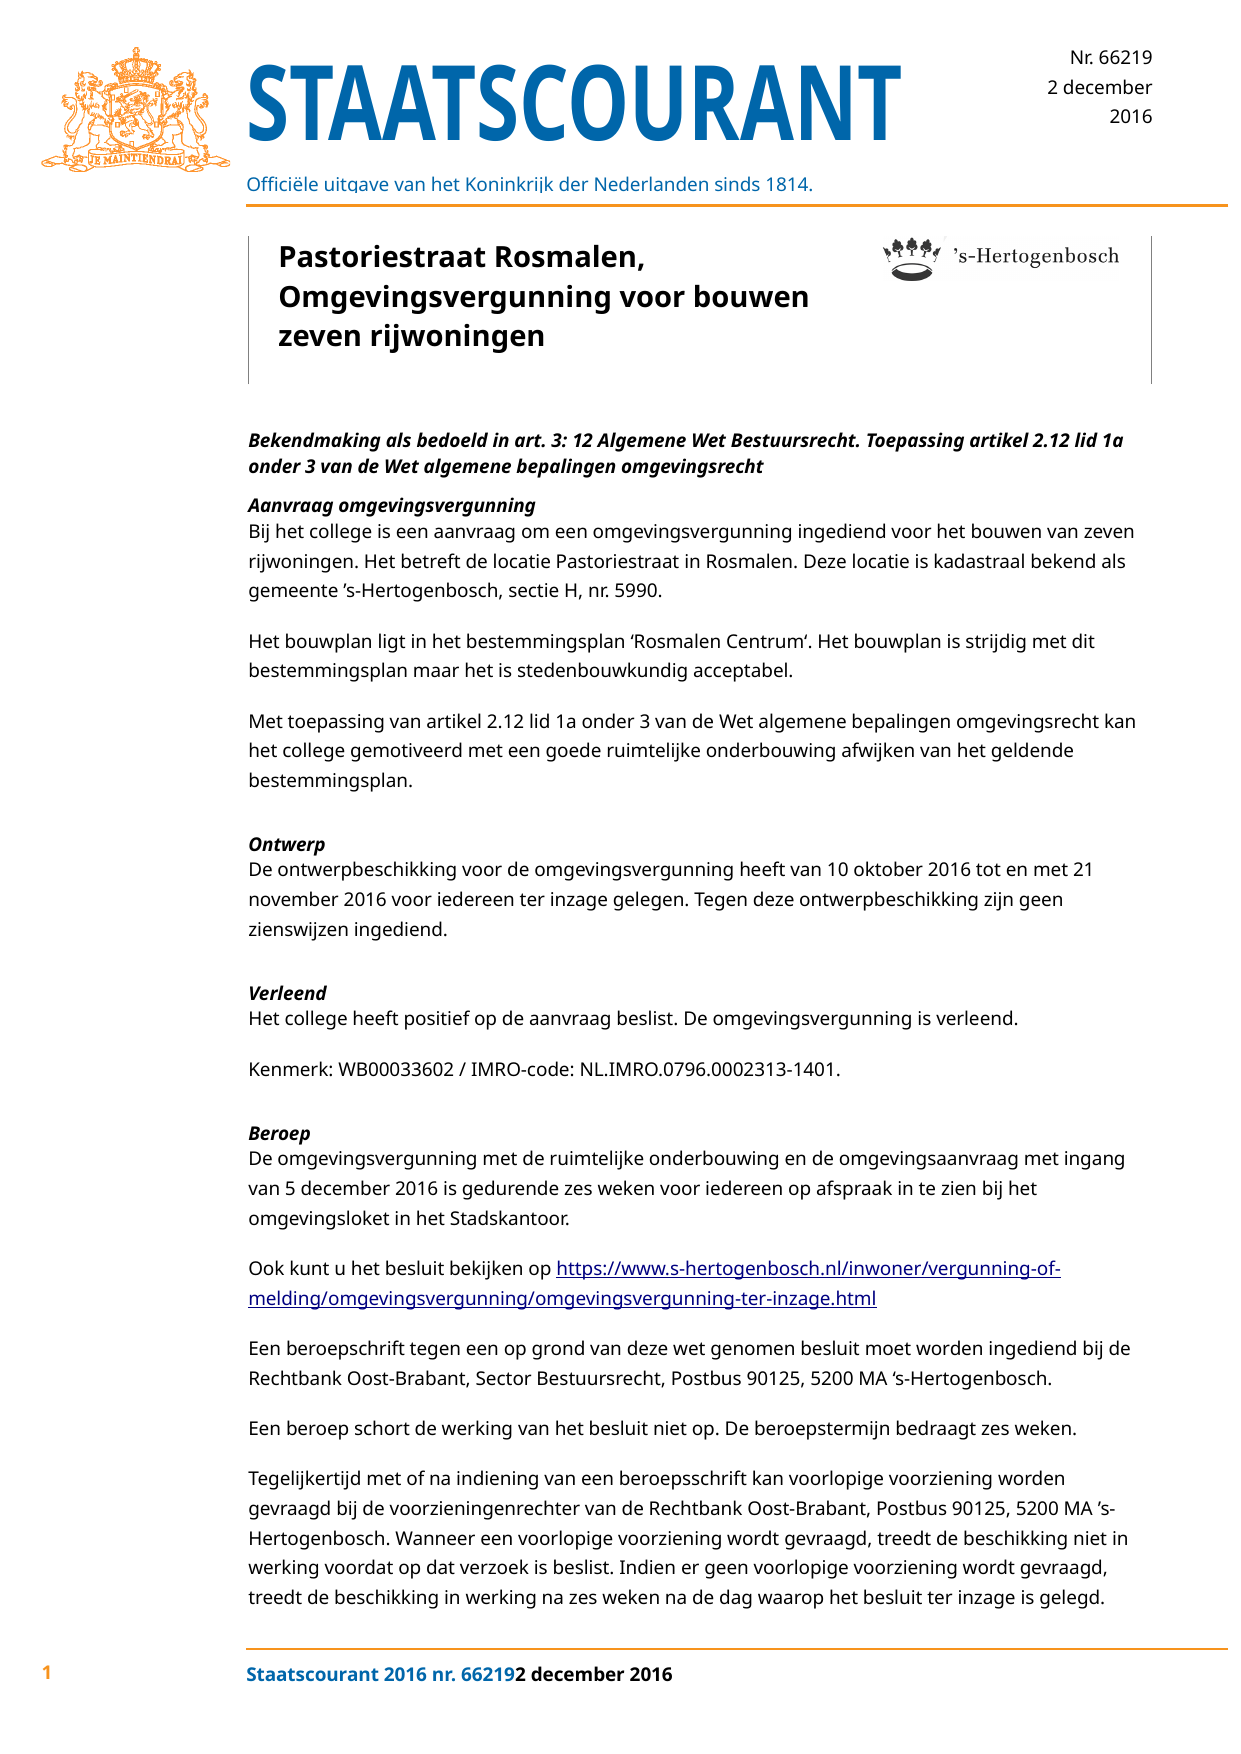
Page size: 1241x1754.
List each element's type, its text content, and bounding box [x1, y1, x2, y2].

text De ontwerpbeschikking voor de omgevingsvergunning heeft van 10 oktober 2016 tot en met 21 november 2016 voor iedereen ter inzage gelegen. Tegen deze ontwerpbeschikking zijn geen zienswijzen ingediend. [248, 857, 1152, 942]
text Bij het college is een aanvraag om een omgevingsvergunning ingediend voor het bouwen van zeven rijwoningen. Het betreft de locatie Pastoriestraat in Rosmalen. Deze locatie is kadastraal bekend als gemeente ’s-Hertogenbosch, sectie H, nr. 5990. [248, 518, 1152, 603]
text Het college heeft positief op de aanvraag beslist. De omgevingsvergunning is verleend. [248, 1006, 1152, 1031]
text Kenmerk: WB00033602 / IMRO-code: NL.IMRO.0796.0002313-1401. [248, 1056, 1152, 1082]
text De omgevingsvergunning met de ruimtelijke onderbouwing en de omgevingsaanvraag met ingang van 5 december 2016 is gedurende zes weken voor iedereen op afspraak in te zien bij het omgevingsloket in het Stadskantoor. [248, 1146, 1152, 1231]
text Ook kunt u het besluit bekijken op https://www.s-hertogenbosch.nl/inwoner/vergunning-of-melding/omgevingsvergunning/omgevingsvergunning-ter-inzage.html [248, 1255, 1152, 1311]
text Met toepassing van artikel 2.12 lid 1a onder 3 van de Wet algemene bepalingen omgevingsrecht kan het college gemotiveerd met een goede ruimtelijke onderbouwing afwijken van het geldende bestemmingsplan. [248, 708, 1152, 793]
text Een beroep schort de werking van het besluit niet op. De beroepstermijn bedraagt zes weken. [248, 1415, 1152, 1441]
text Tegelijkertijd met of na indiening van een beroepsschrift kan voorlopige voorziening worden gevraagd bij de voorzieningenrechter van de Rechtbank Oost-Brabant, Postbus 90125, 5200 MA ’s-Hertogenbosch. Wanneer een voorlopige voorziening wordt gevraagd, treedt de beschikking niet in werking voordat op dat verzoek is beslist. Indien er geen voorlopige voorziening wordt gevraagd, treedt de beschikking in werking na zes weken na de dag waarop het besluit ter inzage is gelegd. [248, 1466, 1152, 1610]
text Ontwerp [248, 831, 1152, 857]
table_header [850, 236, 1151, 384]
text Verleend [248, 980, 1152, 1006]
text Het bouwplan ligt in het bestemmingsplan ‘Rosmalen Centrum‘. Het bouwplan is strijdig met dit bestemmingsplan maar het is stedenbouwkundig acceptabel. [248, 628, 1152, 683]
text Aanvraag omgevingsvergunning [248, 492, 1152, 518]
text Een beroepschrift tegen een op grond van deze wet genomen besluit moet worden ingediend bij de Rechtbank Oost-Brabant, Sector Bestuursrecht, Postbus 90125, 5200 MA ‘s-Hertogenbosch. [248, 1335, 1152, 1391]
table_header Pastoriestraat Rosmalen, Omgevingsvergunning voor bouwen zeven rijwoningen [249, 236, 850, 384]
picture [882, 236, 1119, 281]
picture [41, 47, 231, 172]
text Bekendmaking als bedoeld in art. 3: 12 Algemene Wet Bestuursrecht. Toepassing artikel 2.12 lid 1a onder 3 van de Wet algemene bepalingen omgevingsrecht [248, 427, 1152, 479]
text Beroep [248, 1120, 1152, 1146]
